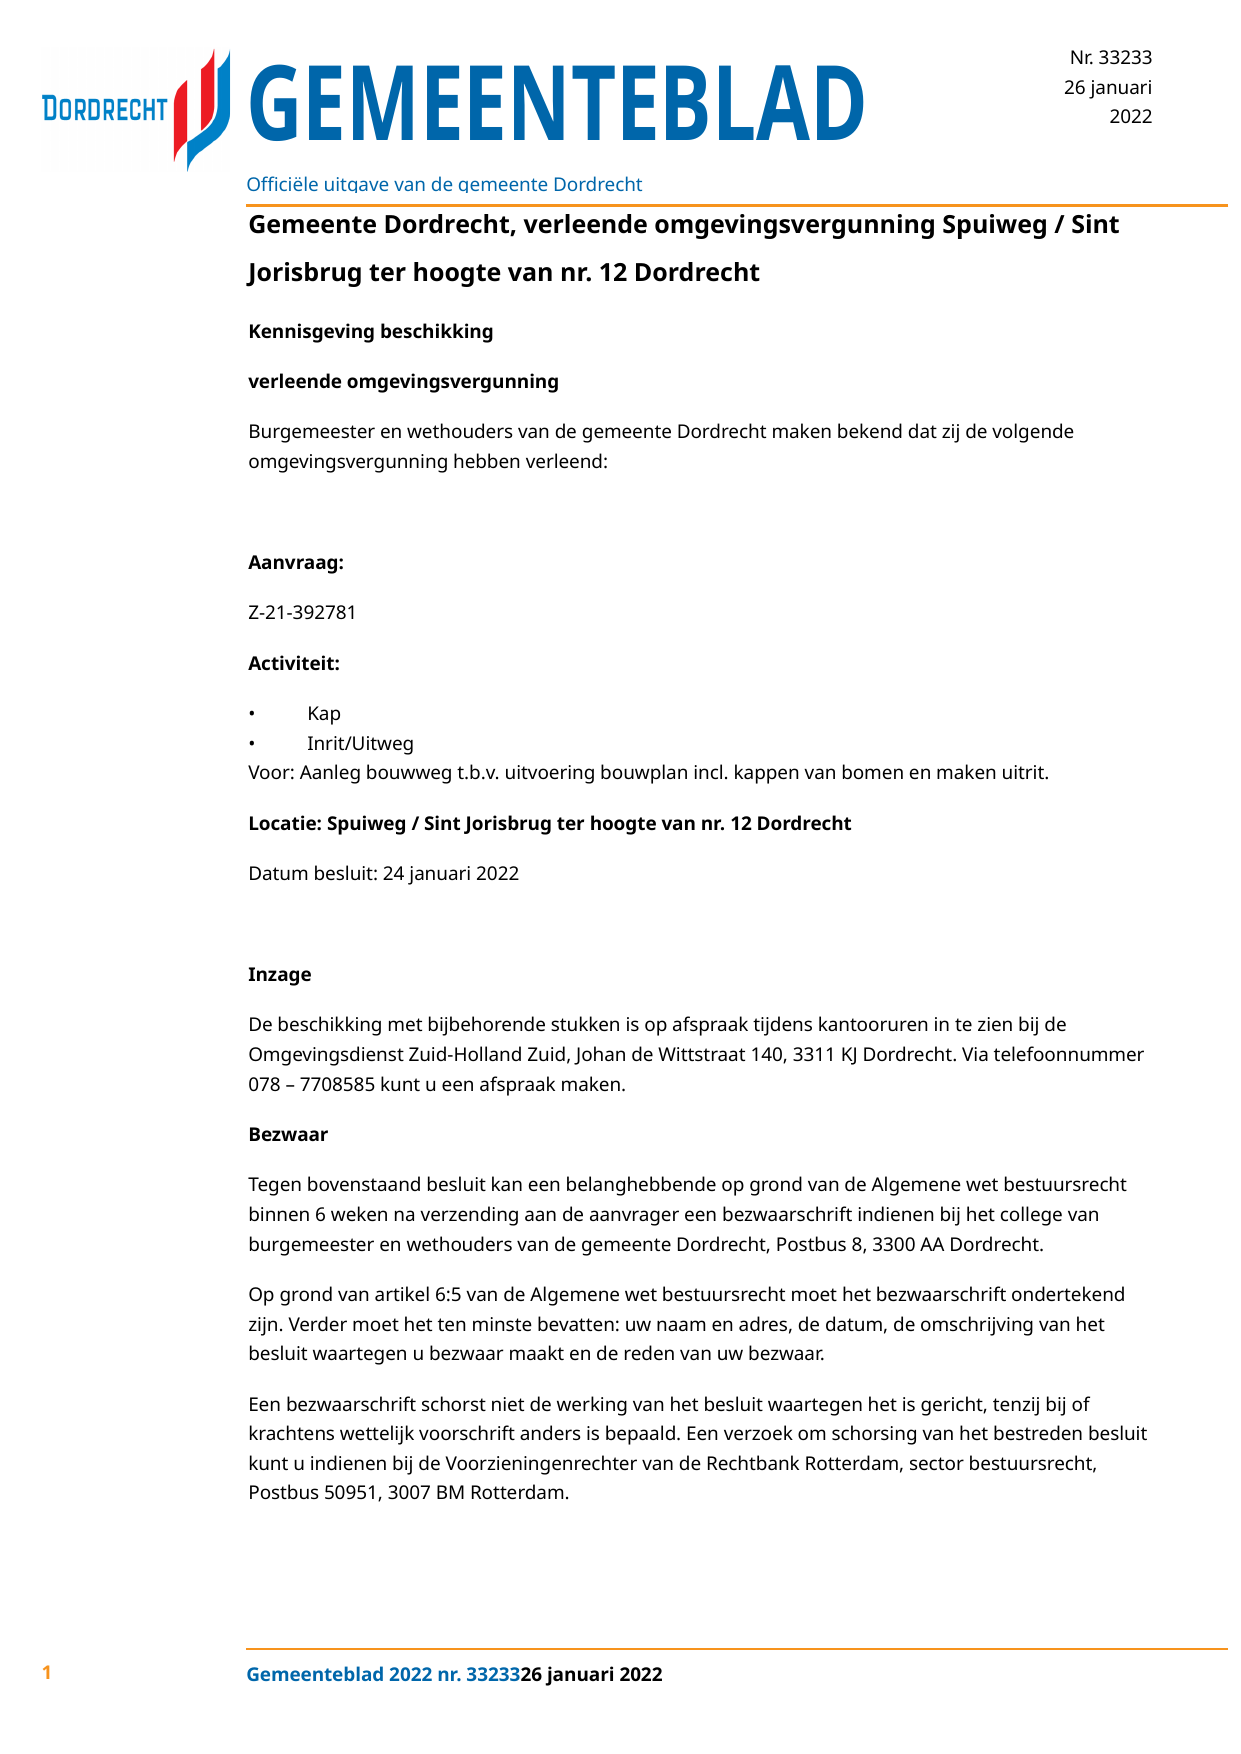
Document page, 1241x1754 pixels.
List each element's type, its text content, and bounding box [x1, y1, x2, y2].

text Kennisgeving beschikking [248, 318, 1152, 344]
text Z-21-392781 [248, 599, 1152, 625]
text Gemeente Dordrecht, verleende omgevingsvergunning Spuiweg / Sint Jorisbrug ter hoogte van nr. 12 Dordrecht [248, 207, 1152, 288]
text Locatie: Spuiweg / Sint Jorisbrug ter hoogte van nr. 12 Dordrecht [248, 810, 1152, 836]
list Kap [248, 700, 1152, 726]
text verleende omgevingsvergunning [248, 368, 1152, 394]
text Bezwaar [248, 1121, 1152, 1147]
text Burgemeester en wethouders van de gemeente Dordrecht maken bekend dat zij de volgende omgevingsvergunning hebben verleend: [248, 419, 1152, 474]
text Op grond van artikel 6:5 van de Algemene wet bestuursrecht moet het bezwaarschrift ondertekend zijn. Verder moet het ten minste bevatten: uw naam en adres, de datum, de omschrijving van het besluit waartegen u bezwaar maakt en de reden van uw bezwaar. [248, 1281, 1152, 1366]
text Tegen bovenstaand besluit kan een belanghebbende op grond van de Algemene wet bestuursrecht binnen 6 weken na verzending aan de aanvrager een bezwaarschrift indienen bij het college van burgemeester en wethouders van de gemeente Dordrecht, Postbus 8, 3300 AA Dordrecht. [248, 1172, 1152, 1257]
text Activiteit: [248, 650, 1152, 676]
text Een bezwaarschrift schorst niet de werking van het besluit waartegen het is gericht, tenzij bij of krachtens wettelijk voorschrift anders is bepaald. Een verzoek om schorsing van het bestreden besluit kunt u indienen bij de Voorzieningenrechter van de Rechtbank Rotterdam, sector bestuursrecht, Postbus 50951, 3007 BM Rotterdam. [248, 1391, 1152, 1505]
text Datum besluit: 24 januari 2022 [248, 860, 1152, 886]
text Aanvraag: [248, 549, 1152, 575]
text Voor: Aanleg bouwweg t.b.v. uitvoering bouwplan incl. kappen van bomen en maken uitrit. [248, 759, 1152, 785]
list Inrit/Uitweg [248, 730, 1152, 756]
picture [41, 47, 231, 172]
text Inzage [248, 961, 1152, 987]
text De beschikking met bijbehorende stukken is op afspraak tijdens kantooruren in te zien bij de Omgevingsdienst Zuid-Holland Zuid, Johan de Wittstraat 140, 3311 KJ Dordrecht. Via telefoonnummer 078 – 7708585 kunt u een afspraak maken. [248, 1012, 1152, 1097]
